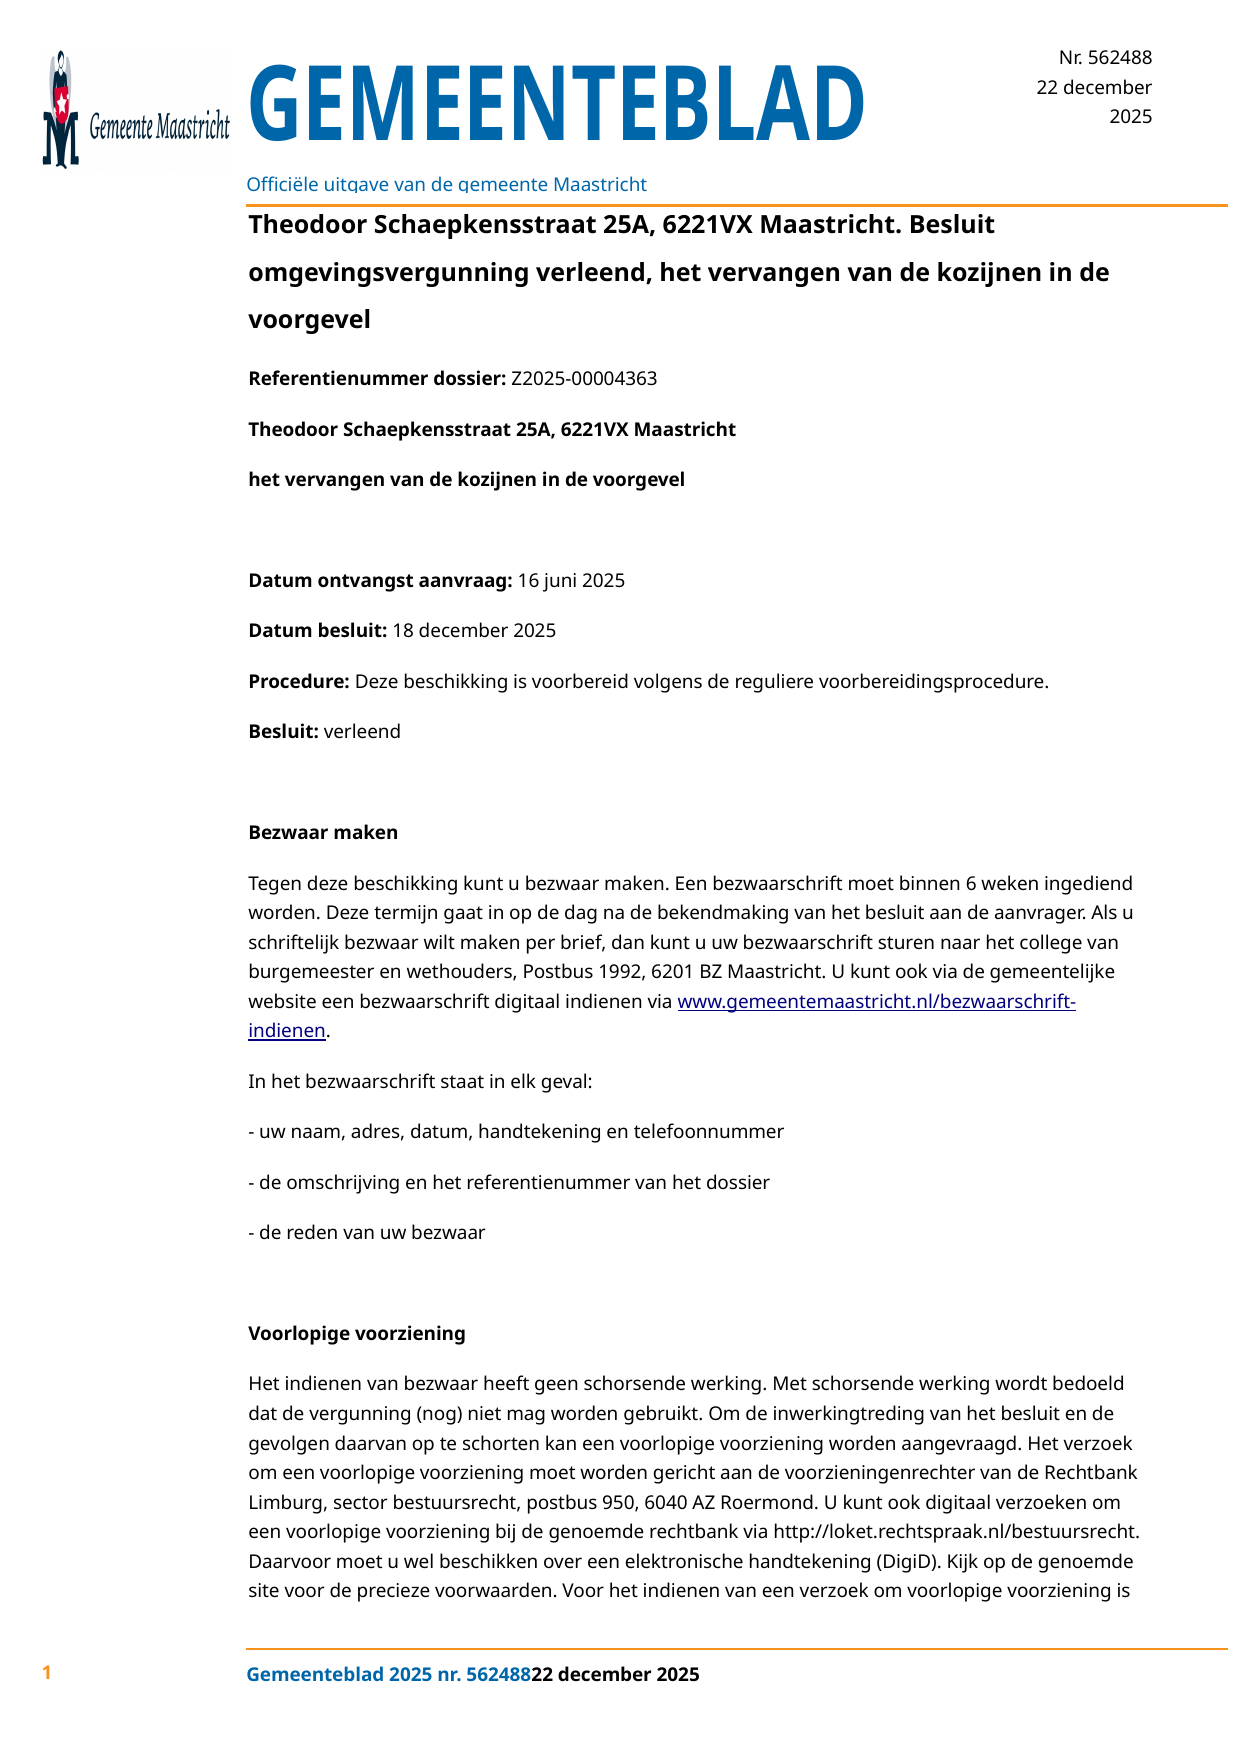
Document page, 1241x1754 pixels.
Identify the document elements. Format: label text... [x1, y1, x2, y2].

text Bezwaar maken [248, 819, 1152, 845]
text - de omschrijving en het referentienummer van het dossier [248, 1169, 1152, 1194]
text Referentienummer dossier: Z2025-00004363 [248, 366, 1152, 391]
text Besluit: verleend [248, 718, 1152, 744]
text - de reden van uw bezwaar [248, 1219, 1152, 1245]
text In het bezwaarschrift staat in elk geval: [248, 1068, 1152, 1094]
text Theodoor Schaepkensstraat 25A, 6221VX Maastricht [248, 416, 1152, 442]
text Theodoor Schaepkensstraat 25A, 6221VX Maastricht. Besluit omgevingsvergunning verleend, het vervangen van de kozijnen in de voorgevel [248, 207, 1152, 336]
text Datum besluit: 18 december 2025 [248, 618, 1152, 643]
text Voorlopige voorziening [248, 1320, 1152, 1346]
text Datum ontvangst aanvraag: 16 juni 2025 [248, 567, 1152, 593]
picture [41, 47, 231, 172]
text het vervangen van de kozijnen in de voorgevel [248, 466, 1152, 492]
text Tegen deze beschikking kunt u bezwaar maken. Een bezwaarschrift moet binnen 6 weken ingediend worden. Deze termijn gaat in op de dag na de bekendmaking van het besluit aan de aanvrager. Als u schriftelijk bezwaar wilt maken per brief, dan kunt u uw bezwaarschrift sturen naar het college van burgemeester en wethouders, Postbus 1992, 6201 BZ Maastricht. U kunt ook via de gemeentelijke website een bezwaarschrift digitaal indienen via www.gemeentemaastricht.nl/bezwaarschrift-indienen. [248, 870, 1152, 1043]
text Procedure: Deze beschikking is voorbereid volgens de reguliere voorbereidingsprocedure. [248, 668, 1152, 694]
text Het indienen van bezwaar heeft geen schorsende werking. Met schorsende werking wordt bedoeld dat de vergunning (nog) niet mag worden gebruikt. Om de inwerkingtreding van het besluit en de gevolgen daarvan op te schorten kan een voorlopige voorziening worden aangevraagd. Het verzoek om een voorlopige voorziening moet worden gericht aan de voorzieningenrechter van de Rechtbank Limburg, sector bestuursrecht, postbus 950, 6040 AZ Roermond. U kunt ook digitaal verzoeken om een voorlopige voorziening bij de genoemde rechtbank via http://loket.rechtspraak.nl/bestuursrecht. Daarvoor moet u wel beschikken over een elektronische handtekening (DigiD). Kijk op de genoemde site voor de precieze voorwaarden. Voor het indienen van een verzoek om voorlopige voorziening is [248, 1371, 1152, 1603]
text - uw naam, adres, datum, handtekening en telefoonnummer [248, 1118, 1152, 1144]
